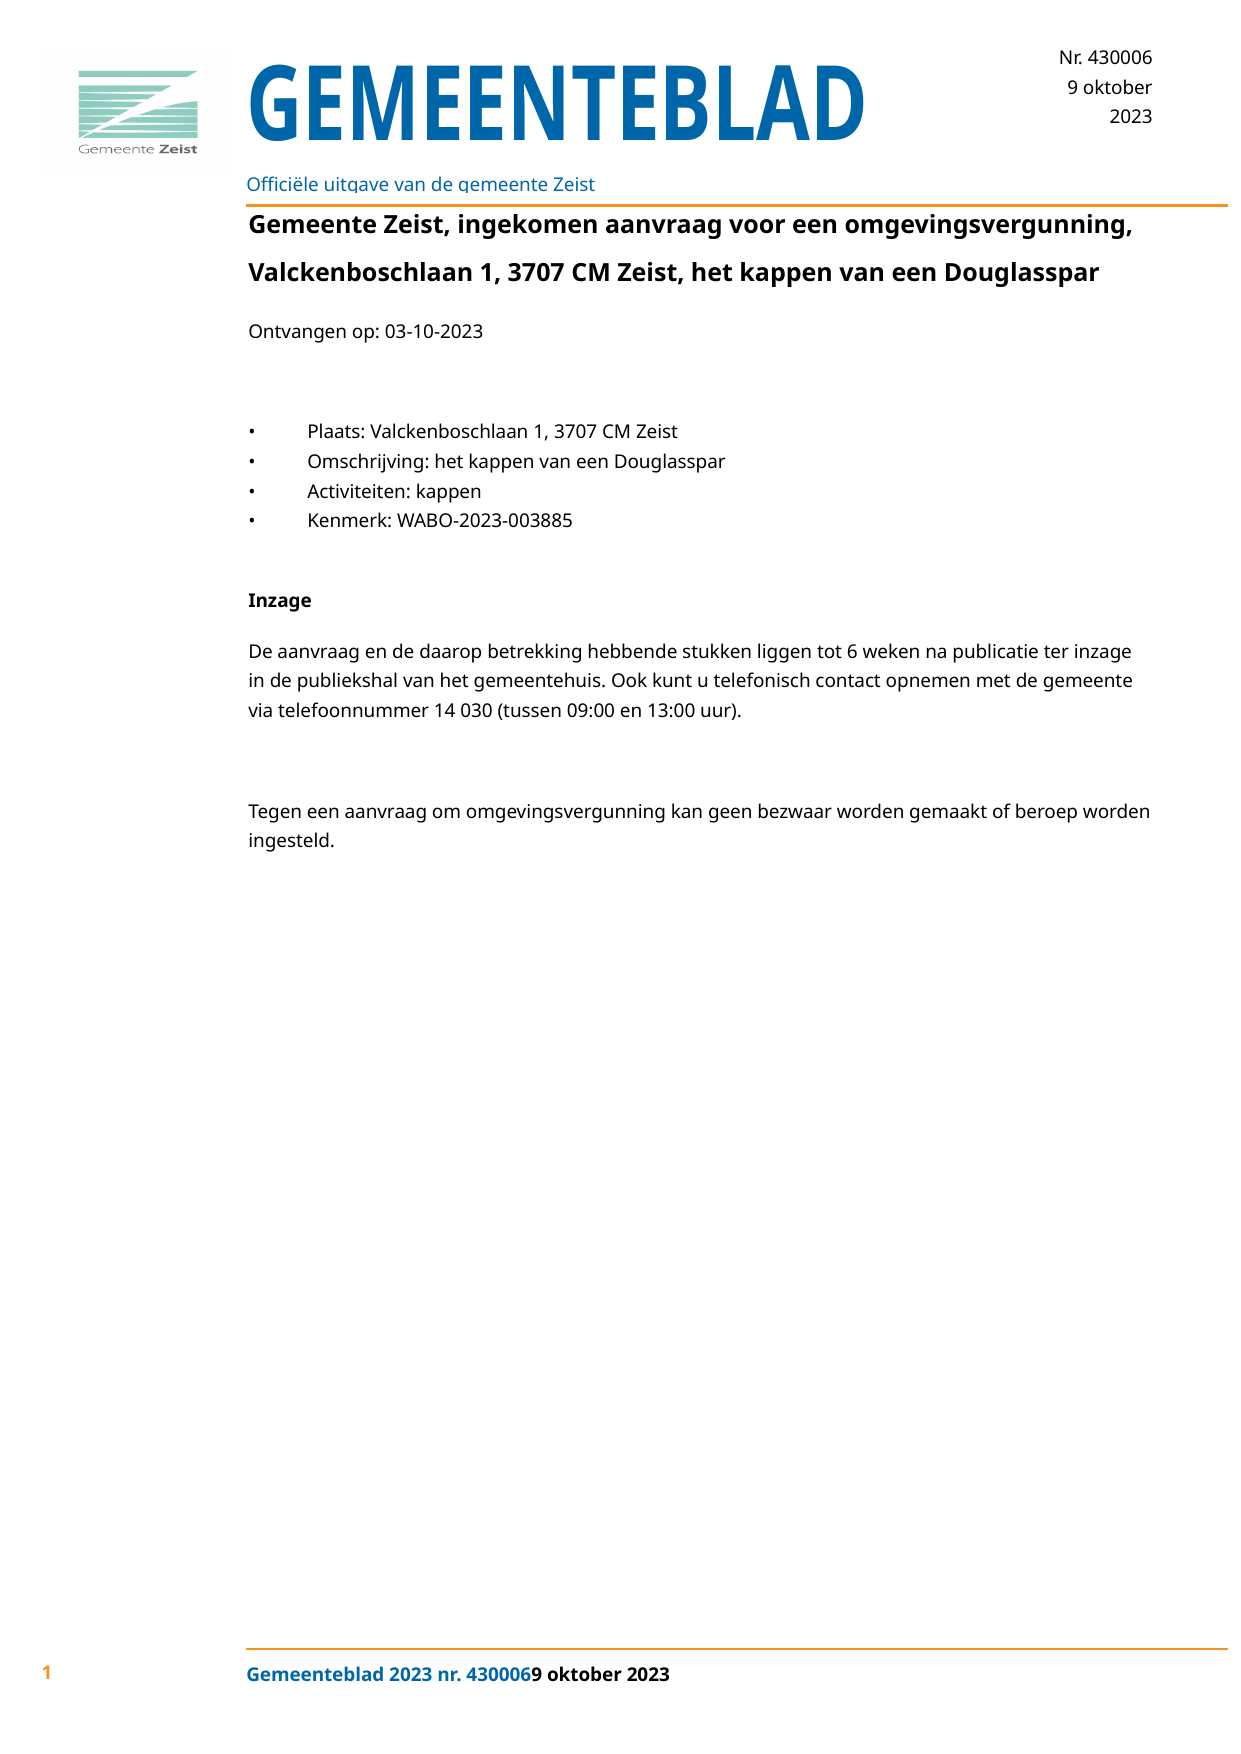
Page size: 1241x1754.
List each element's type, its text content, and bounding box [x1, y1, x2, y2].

list Plaats: Valckenboschlaan 1, 3707 CM Zeist [248, 419, 1152, 444]
text De aanvraag en de daarop betrekking hebbende stukken liggen tot 6 weken na publicatie ter inzage in de publiekshal van het gemeentehuis. Ook kunt u telefonisch contact opnemen met de gemeente via telefoonnummer 14 030 (tussen 09:00 en 13:00 uur). [248, 638, 1152, 723]
list Kenmerk: WABO-2023-003885 [248, 507, 1152, 533]
list Activiteiten: kappen [248, 478, 1152, 504]
text Tegen een aanvraag om omgevingsvergunning kan geen bezwaar worden gemaakt of beroep worden ingesteld. [248, 798, 1152, 853]
text Gemeente Zeist, ingekomen aanvraag voor een omgevingsvergunning, Valckenboschlaan 1, 3707 CM Zeist, het kappen van een Douglasspar [248, 207, 1152, 288]
text Ontvangen op: 03-10-2023 [248, 318, 1152, 344]
list Omschrijving: het kappen van een Douglasspar [248, 448, 1152, 474]
text Inzage [248, 587, 1152, 613]
picture [41, 47, 231, 172]
